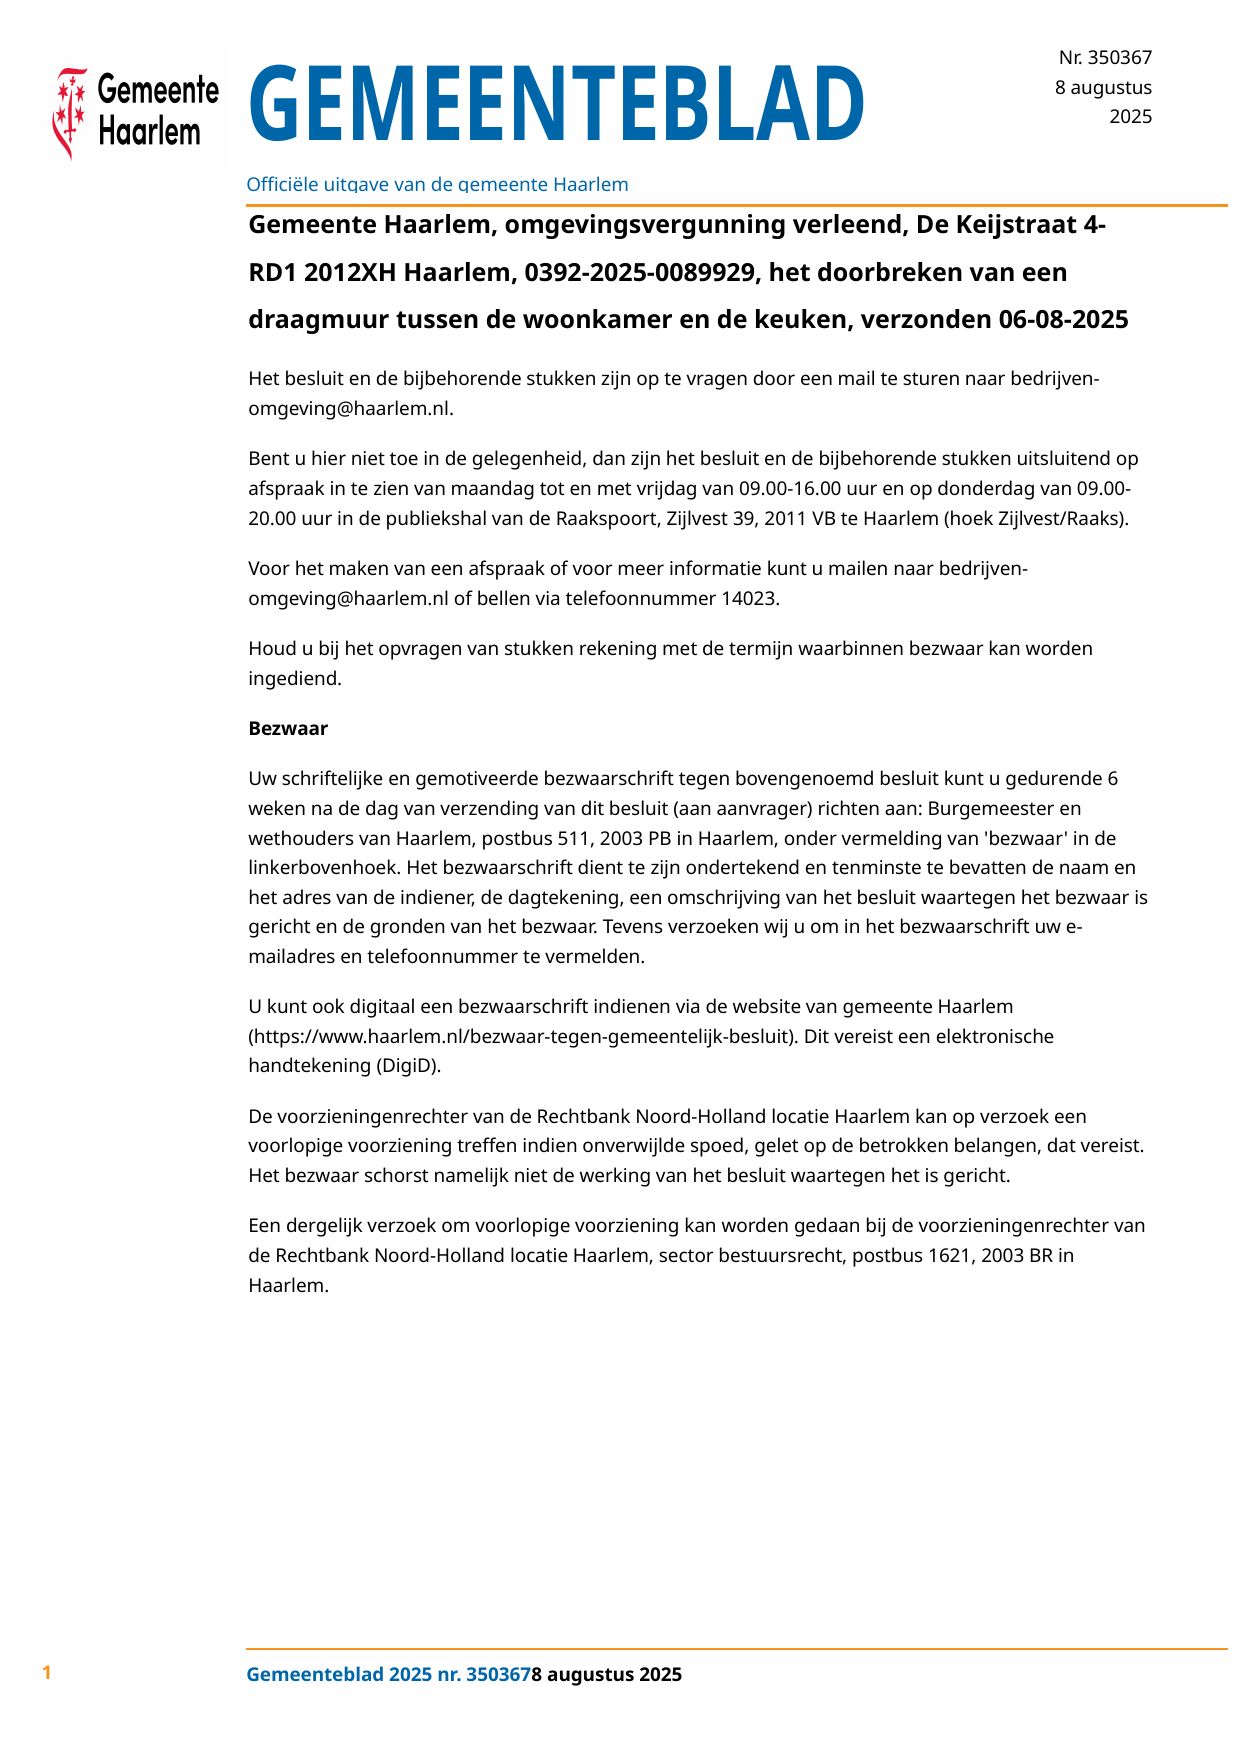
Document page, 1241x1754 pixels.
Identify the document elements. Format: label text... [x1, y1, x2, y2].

text Voor het maken van een afspraak of voor meer informatie kunt u mailen naar bedrijven-omgeving@haarlem.nl of bellen via telefoonnummer 14023. [248, 555, 1152, 610]
text Bent u hier niet toe in de gelegenheid, dan zijn het besluit en de bijbehorende stukken uitsluitend op afspraak in te zien van maandag tot en met vrijdag van 09.00-16.00 uur en op donderdag van 09.00-20.00 uur in de publiekshal van de Raakspoort, Zijlvest 39, 2011 VB te Haarlem (hoek Zijlvest/Raaks). [248, 446, 1152, 530]
picture [41, 47, 231, 172]
text Een dergelijk verzoek om voorlopige voorziening kan worden gedaan bij de voorzieningenrechter van de Rechtbank Noord-Holland locatie Haarlem, sector bestuursrecht, postbus 1621, 2003 BR in Haarlem. [248, 1213, 1152, 1297]
text U kunt ook digitaal een bezwaarschrift indienen via de website van gemeente Haarlem (https://www.haarlem.nl/bezwaar-tegen-gemeentelijk-besluit). Dit vereist een elektronische handtekening (DigiD). [248, 993, 1152, 1078]
text Gemeente Haarlem, omgevingsvergunning verleend, De Keijstraat 4-RD1 2012XH Haarlem, 0392-2025-0089929, het doorbreken van een draagmuur tussen de woonkamer en de keuken, verzonden 06-08-2025 [248, 207, 1152, 336]
text Houd u bij het opvragen van stukken rekening met de termijn waarbinnen bezwaar kan worden ingediend. [248, 635, 1152, 690]
text Uw schriftelijke en gemotiveerde bezwaarschrift tegen bovengenoemd besluit kunt u gedurende 6 weken na de dag van verzending van dit besluit (aan aanvrager) richten aan: Burgemeester en wethouders van Haarlem, postbus 511, 2003 PB in Haarlem, onder vermelding van 'bezwaar' in de linkerbovenhoek. Het bezwaarschrift dient te zijn ondertekend en tenminste te bevatten de naam en het adres van de indiener, de dagtekening, een omschrijving van het besluit waartegen het bezwaar is gericht en de gronden van het bezwaar. Tevens verzoeken wij u om in het bezwaarschrift uw e-mailadres en telefoonnummer te vermelden. [248, 766, 1152, 969]
text Bezwaar [248, 715, 1152, 741]
text De voorzieningenrechter van de Rechtbank Noord-Holland locatie Haarlem kan op verzoek een voorlopige voorziening treffen indien onverwijlde spoed, gelet op de betrokken belangen, dat vereist. Het bezwaar schorst namelijk niet de werking van het besluit waartegen het is gericht. [248, 1103, 1152, 1188]
text Het besluit en de bijbehorende stukken zijn op te vragen door een mail te sturen naar bedrijven-omgeving@haarlem.nl. [248, 366, 1152, 421]
